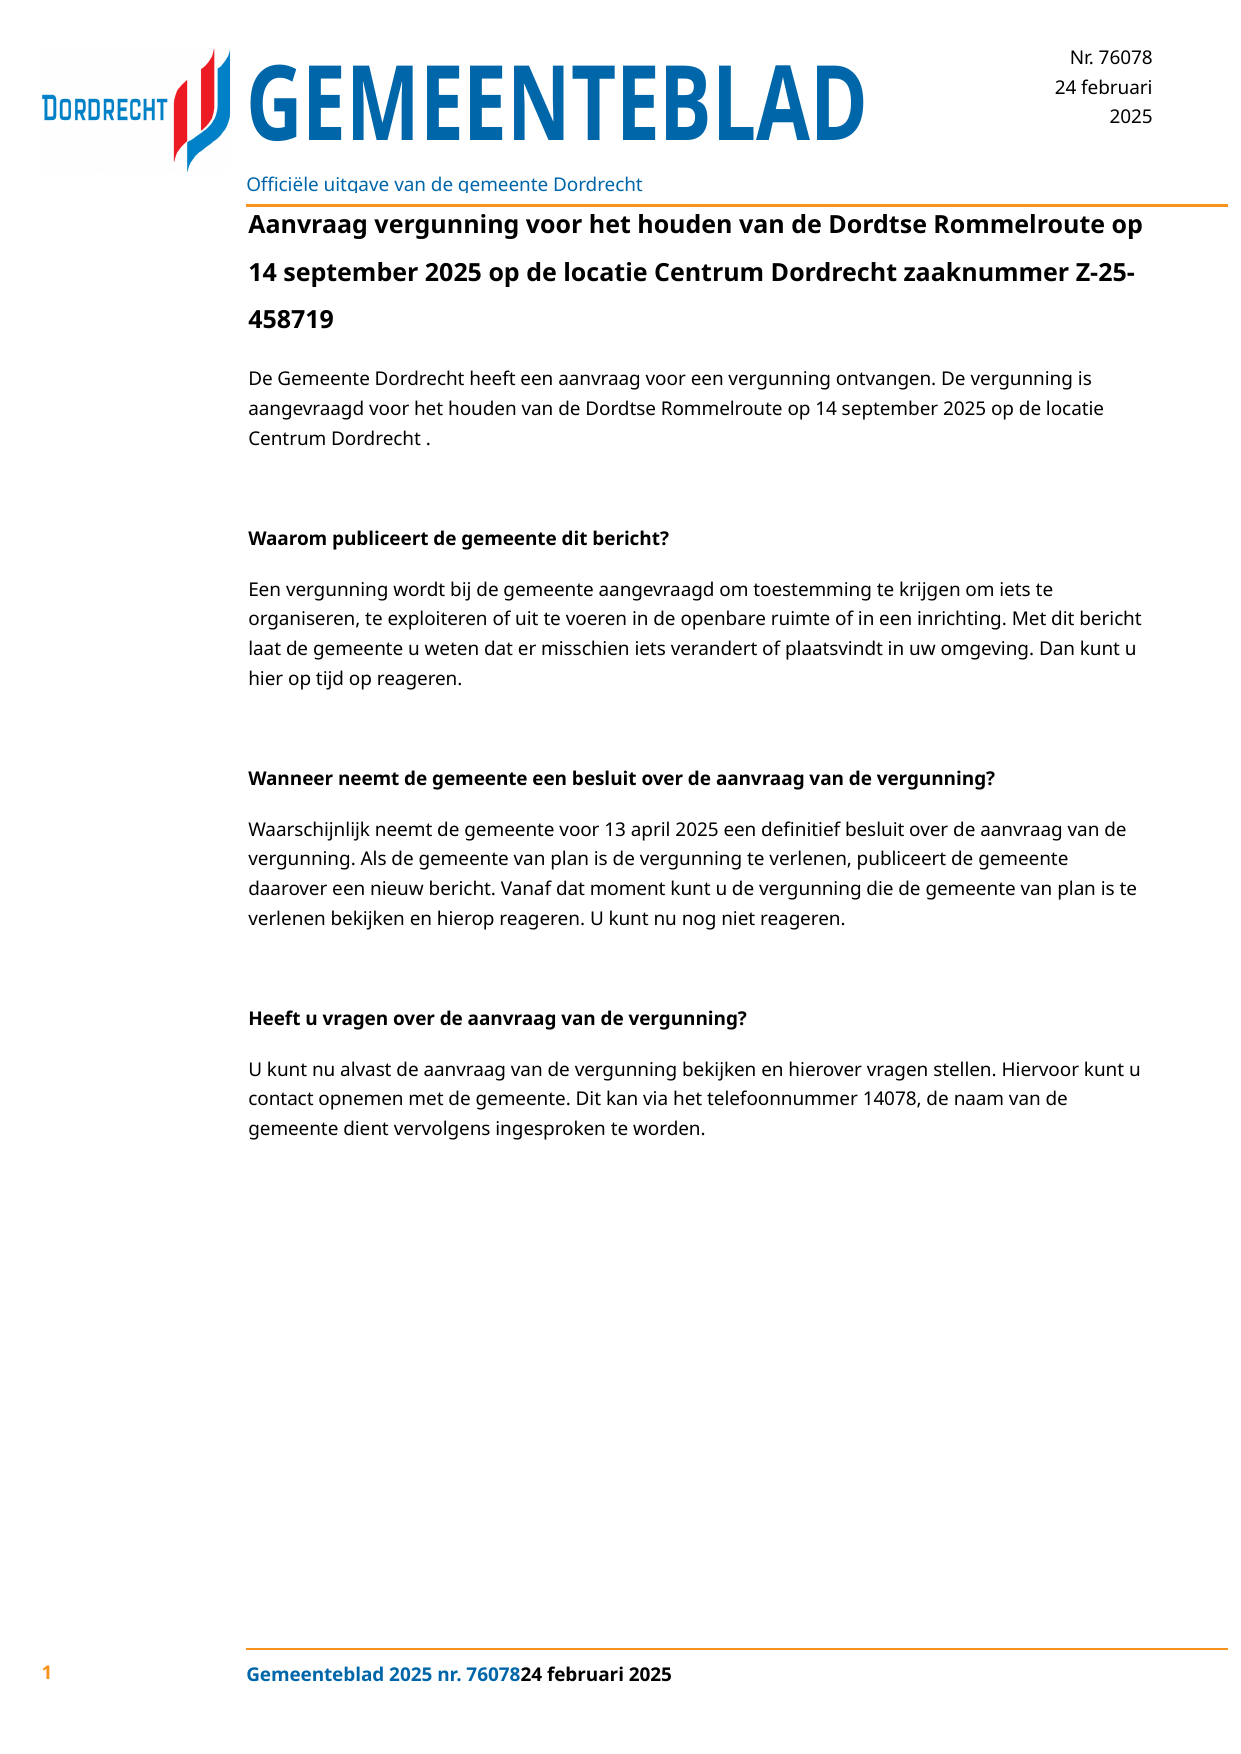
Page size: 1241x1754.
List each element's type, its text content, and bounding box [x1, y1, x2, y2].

text Heeft u vragen over de aanvraag van de vergunning? [248, 1006, 1152, 1031]
text U kunt nu alvast de aanvraag van de vergunning bekijken en hierover vragen stellen. Hiervoor kunt u contact opnemen met de gemeente. Dit kan via het telefoonnummer 14078, de naam van de gemeente dient vervolgens ingesproken te worden. [248, 1056, 1152, 1141]
text De Gemeente Dordrecht heeft een aanvraag voor een vergunning ontvangen. De vergunning is aangevraagd voor het houden van de Dordtse Rommelroute op 14 september 2025 op de locatie Centrum Dordrecht . [248, 366, 1152, 450]
text Aanvraag vergunning voor het houden van de Dordtse Rommelroute op 14 september 2025 op de locatie Centrum Dordrecht zaaknummer Z-25-458719 [248, 207, 1152, 336]
text Wanneer neemt de gemeente een besluit over de aanvraag van de vergunning? [248, 766, 1152, 791]
text Waarom publiceert de gemeente dit bericht? [248, 526, 1152, 551]
picture [41, 47, 231, 172]
text Waarschijnlijk neemt de gemeente voor 13 april 2025 een definitief besluit over de aanvraag van de vergunning. Als de gemeente van plan is de vergunning te verlenen, publiceert de gemeente daarover een nieuw bericht. Vanaf dat moment kunt u de vergunning die de gemeente van plan is te verlenen bekijken en hierop reageren. U kunt nu nog niet reageren. [248, 816, 1152, 930]
text Een vergunning wordt bij de gemeente aangevraagd om toestemming te krijgen om iets te organiseren, te exploiteren of uit te voeren in de openbare ruimte of in een inrichting. Met dit bericht laat de gemeente u weten dat er misschien iets verandert of plaatsvindt in uw omgeving. Dan kunt u hier op tijd op reageren. [248, 576, 1152, 690]
